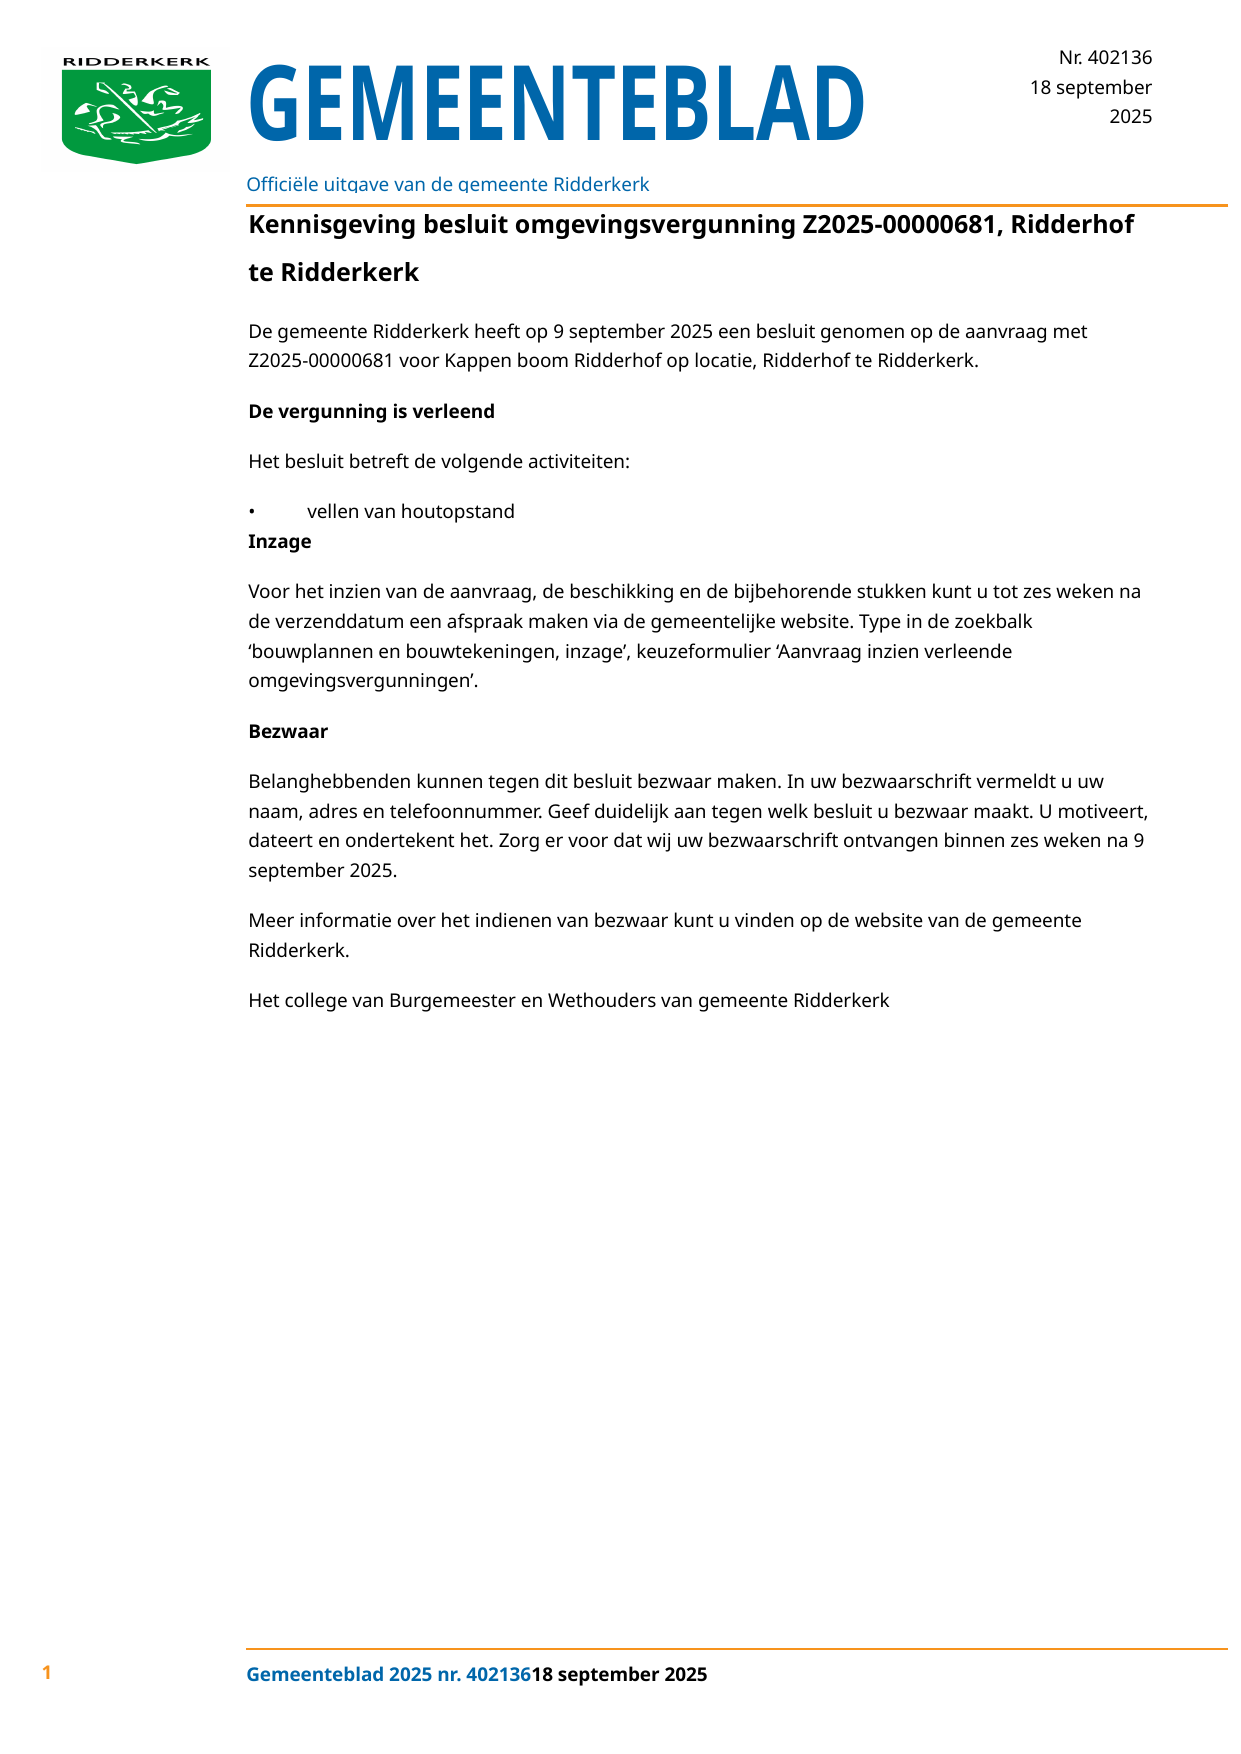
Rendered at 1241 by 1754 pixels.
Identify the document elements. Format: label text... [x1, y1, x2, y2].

text Het college van Burgemeester en Wethouders van gemeente Ridderkerk [248, 987, 1152, 1013]
text Kennisgeving besluit omgevingsvergunning Z2025-00000681, Ridderhof te Ridderkerk [248, 207, 1152, 288]
text De gemeente Ridderkerk heeft op 9 september 2025 een besluit genomen op de aanvraag met Z2025-00000681 voor Kappen boom Ridderhof op locatie, Ridderhof te Ridderkerk. [248, 318, 1152, 373]
text De vergunning is verleend [248, 398, 1152, 424]
list vellen van houtopstand [248, 499, 1152, 524]
picture [41, 47, 231, 172]
text Voor het inzien van de aanvraag, de beschikking en de bijbehorende stukken kunt u tot zes weken na de verzenddatum een afspraak maken via de gemeentelijke website. Type in de zoekbalk ‘bouwplannen en bouwtekeningen, inzage’, keuzeformulier ‘Aanvraag inzien verleende omgevingsvergunningen’. [248, 579, 1152, 693]
text Belanghebbenden kunnen tegen dit besluit bezwaar maken. In uw bezwaarschrift vermeldt u uw naam, adres en telefoonnummer. Geef duidelijk aan tegen welk besluit u bezwaar maakt. U motiveert, dateert en ondertekent het. Zorg er voor dat wij uw bezwaarschrift ontvangen binnen zes weken na 9 september 2025. [248, 768, 1152, 883]
text Bezwaar [248, 718, 1152, 744]
text Inzage [248, 528, 1152, 554]
text Meer informatie over het indienen van bezwaar kunt u vinden op de website van de gemeente Ridderkerk. [248, 907, 1152, 963]
text Het besluit betreft de volgende activiteiten: [248, 448, 1152, 474]
